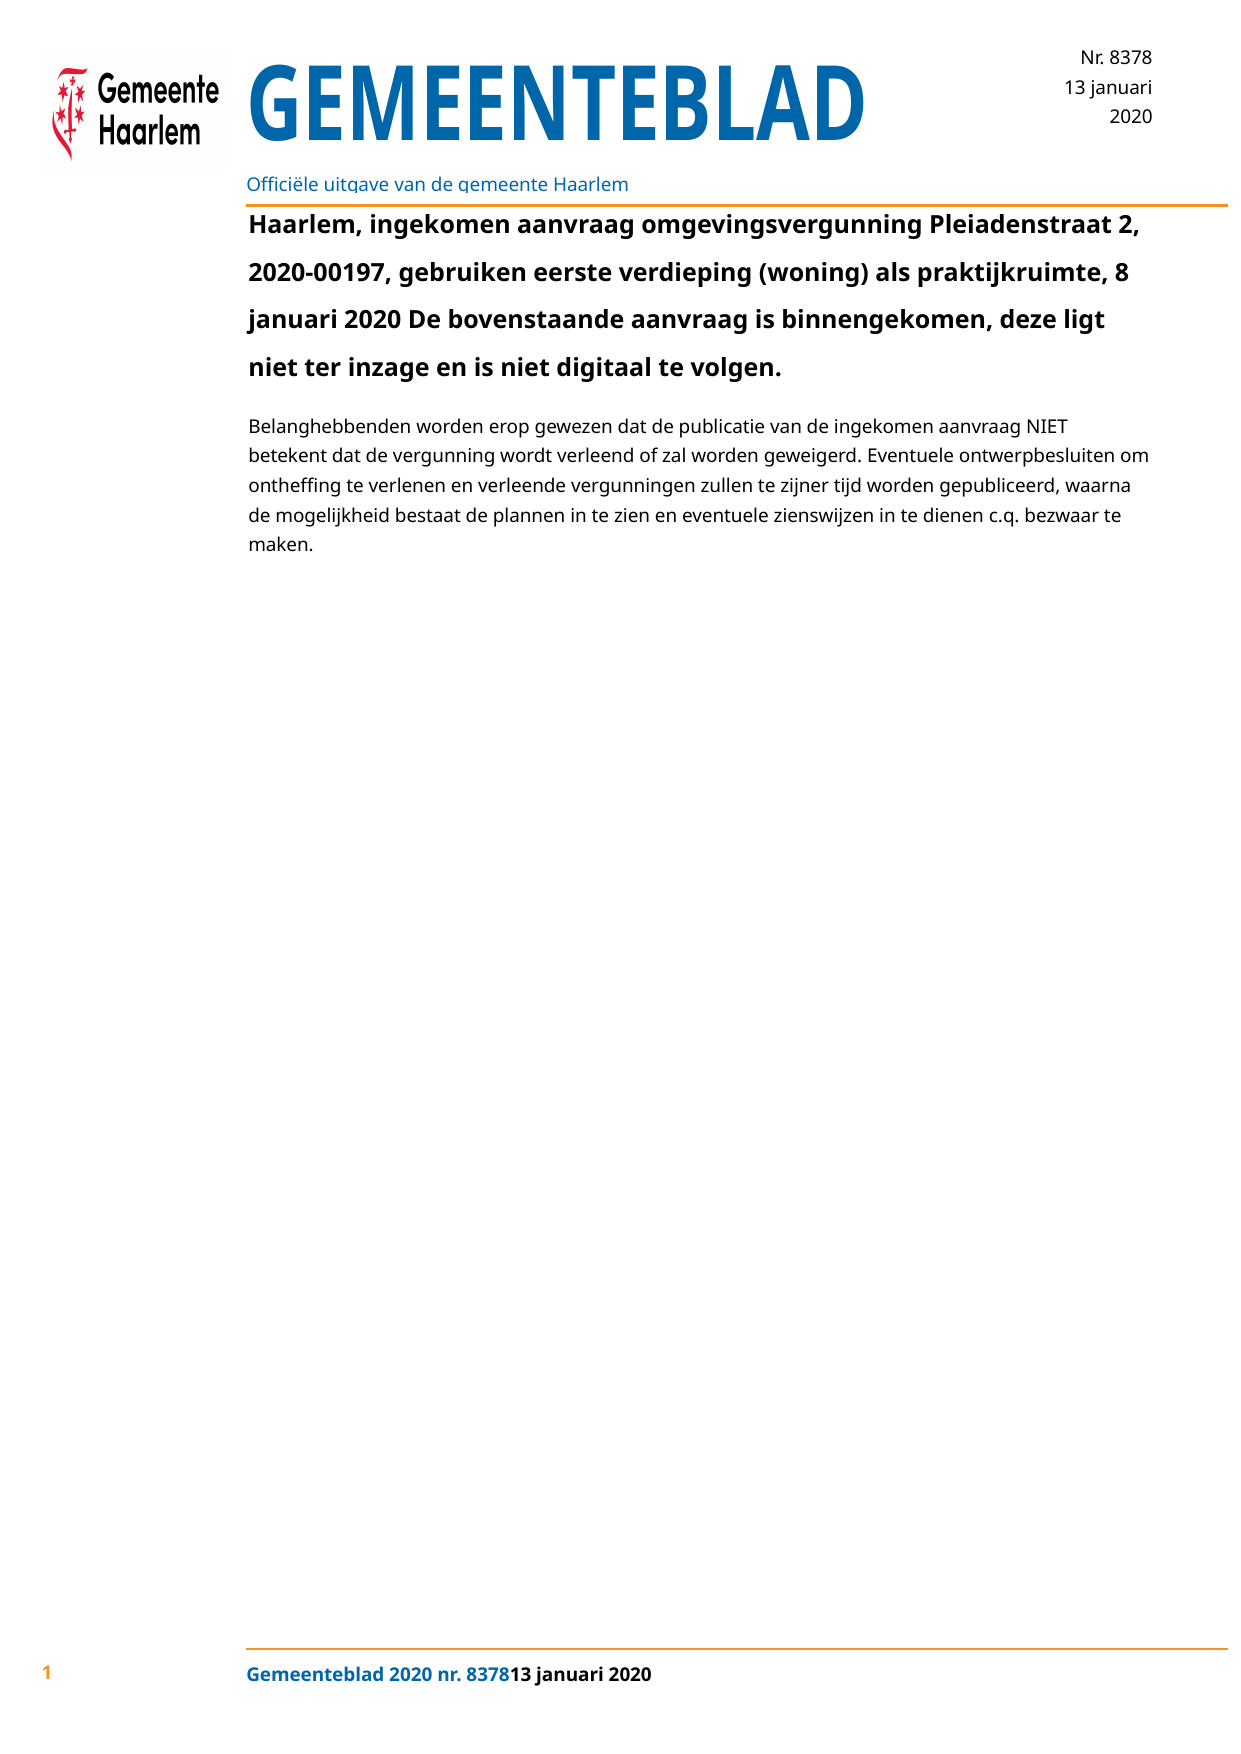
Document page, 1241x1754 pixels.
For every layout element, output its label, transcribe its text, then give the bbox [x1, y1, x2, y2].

picture [41, 47, 231, 172]
text Belanghebbenden worden erop gewezen dat de publicatie van de ingekomen aanvraag NIET betekent dat de vergunning wordt verleend of zal worden geweigerd. Eventuele ontwerpbesluiten om ontheffing te verlenen en verleende vergunningen zullen te zijner tijd worden gepubliceerd, waarna de mogelijkheid bestaat de plannen in te zien en eventuele zienswijzen in te dienen c.q. bezwaar te maken. [248, 413, 1152, 557]
text Haarlem, ingekomen aanvraag omgevingsvergunning Pleiadenstraat 2, 2020-00197, gebruiken eerste verdieping (woning) als praktijkruimte, 8 januari 2020 De bovenstaande aanvraag is binnengekomen, deze ligt niet ter inzage en is niet digitaal te volgen. [248, 207, 1152, 384]
